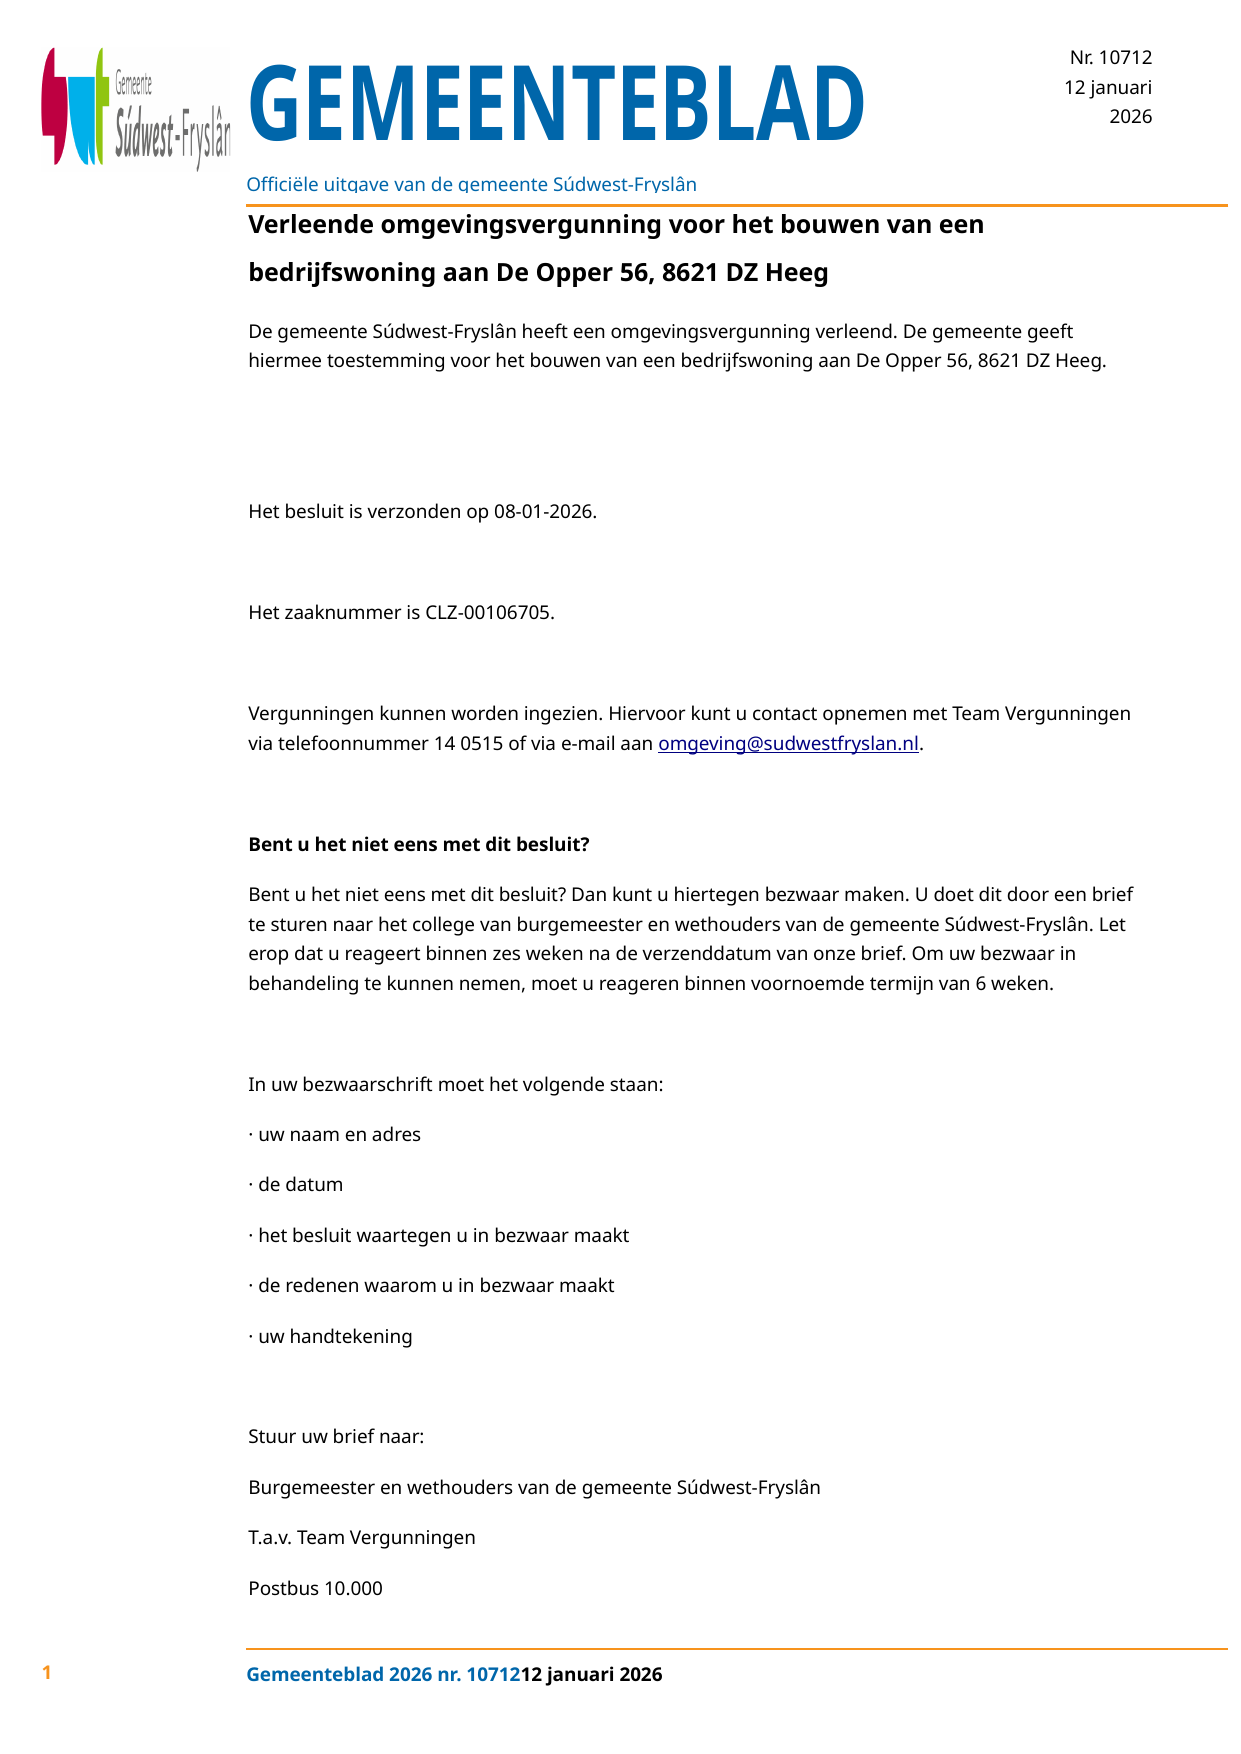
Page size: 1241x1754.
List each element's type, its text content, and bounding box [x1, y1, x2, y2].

text Burgemeester en wethouders van de gemeente Súdwest-Fryslân [248, 1474, 1152, 1500]
text · het besluit waartegen u in bezwaar maakt [248, 1222, 1152, 1248]
text · uw naam en adres [248, 1121, 1152, 1147]
text Bent u het niet eens met dit besluit? [248, 831, 1152, 857]
text In uw bezwaarschrift moet het volgende staan: [248, 1071, 1152, 1097]
text T.a.v. Team Vergunningen [248, 1524, 1152, 1550]
text Postbus 10.000 [248, 1575, 1152, 1601]
text Het besluit is verzonden op 08-01-2026. [248, 499, 1152, 524]
text Het zaaknummer is CLZ-00106705. [248, 599, 1152, 625]
picture [41, 47, 231, 172]
text De gemeente Súdwest-Fryslân heeft een omgevingsvergunning verleend. De gemeente geeft hiermee toestemming voor het bouwen van een bedrijfswoning aan De Opper 56, 8621 DZ Heeg. [248, 318, 1152, 373]
text Verleende omgevingsvergunning voor het bouwen van een bedrijfswoning aan De Opper 56, 8621 DZ Heeg [248, 207, 1152, 288]
text Vergunningen kunnen worden ingezien. Hiervoor kunt u contact opnemen met Team Vergunningen via telefoonnummer 14 0515 of via e-mail aan omgeving@sudwestfryslan.nl. [248, 700, 1152, 756]
text · de redenen waarom u in bezwaar maakt [248, 1272, 1152, 1298]
text Stuur uw brief naar: [248, 1424, 1152, 1449]
text Bent u het niet eens met dit besluit? Dan kunt u hiertegen bezwaar maken. U doet dit door een brief te sturen naar het college van burgemeester en wethouders van de gemeente Súdwest-Fryslân. Let erop dat u reageert binnen zes weken na de verzenddatum van onze brief. Om uw bezwaar in behandeling te kunnen nemen, moet u reageren binnen voornoemde termijn van 6 weken. [248, 881, 1152, 996]
text · uw handtekening [248, 1323, 1152, 1349]
text · de datum [248, 1172, 1152, 1197]
